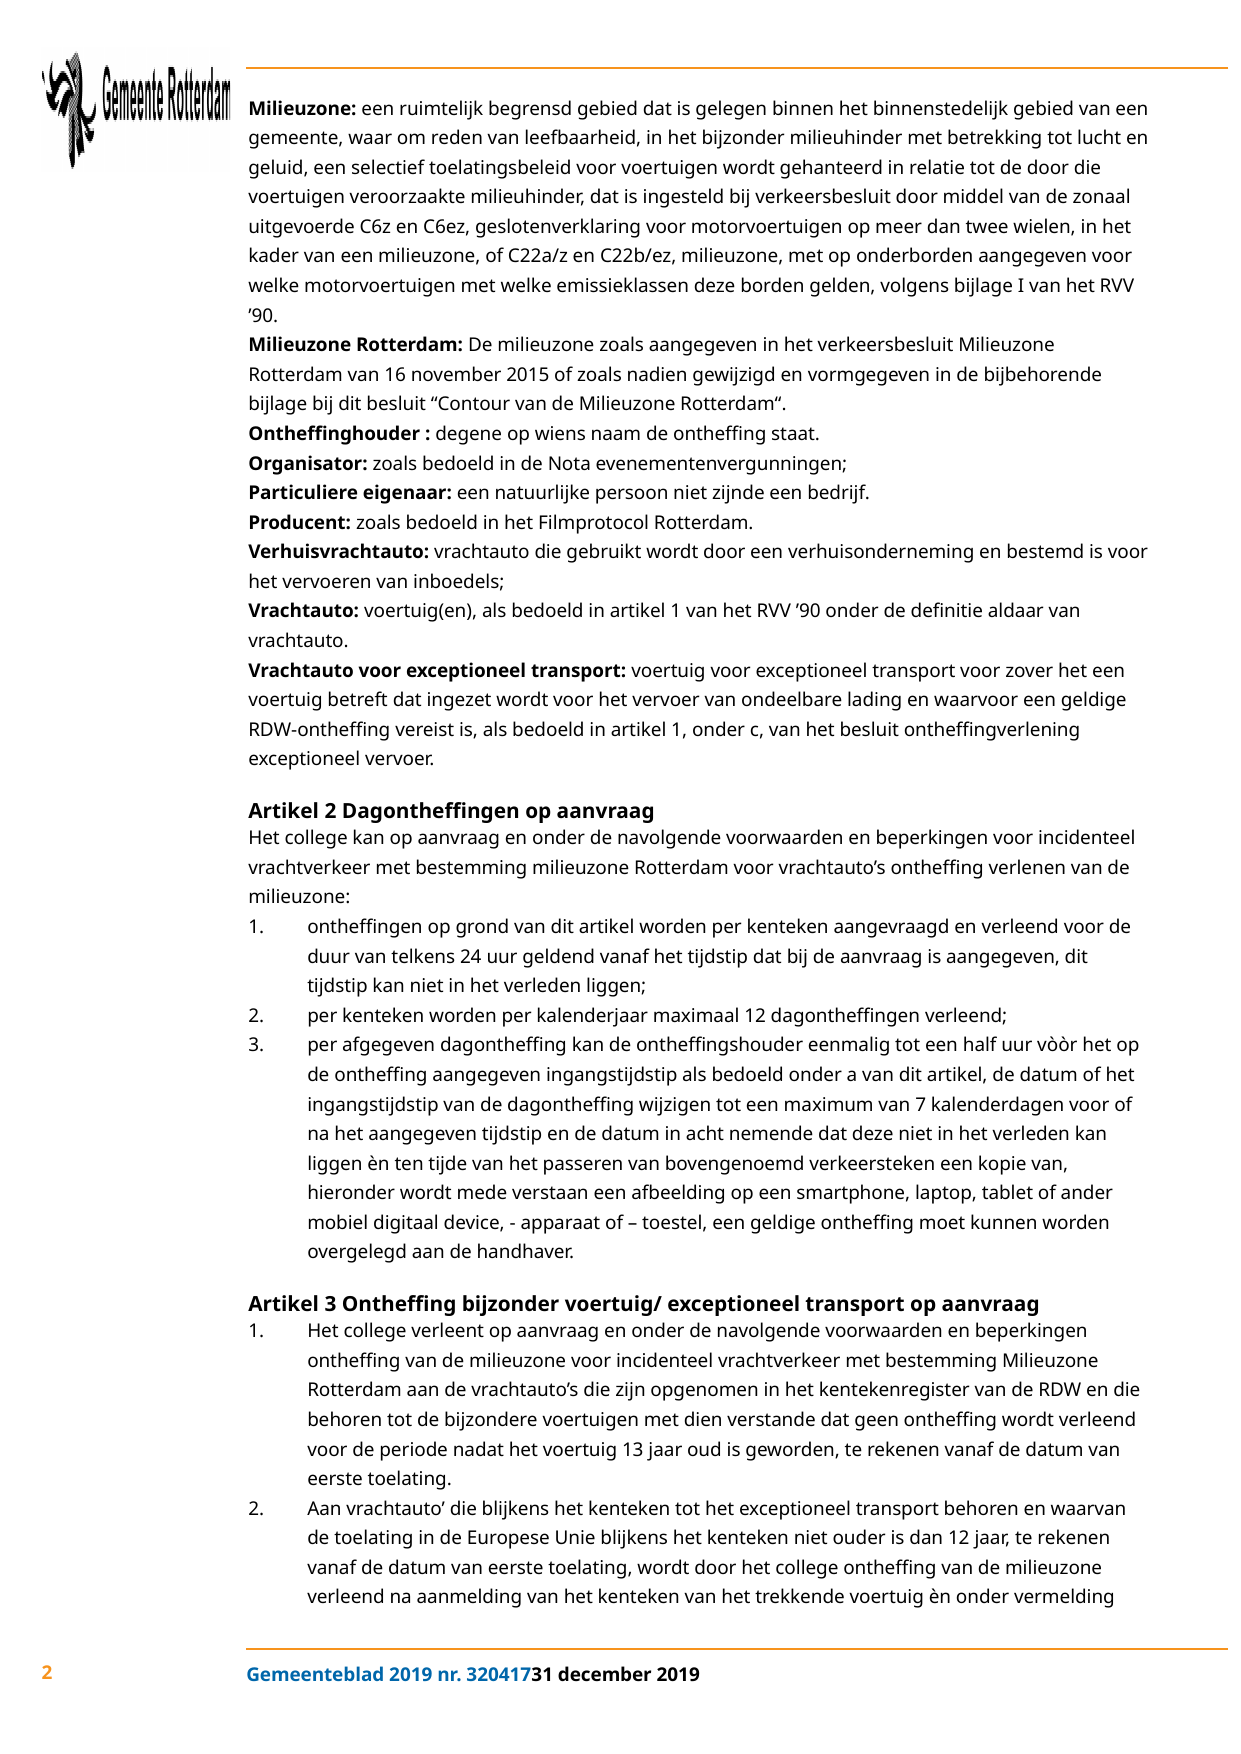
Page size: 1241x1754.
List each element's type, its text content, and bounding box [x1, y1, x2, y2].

text Vrachtauto voor exceptioneel transport: voertuig voor exceptioneel transport voor zover het een voertuig betreft dat ingezet wordt voor het vervoer van ondeelbare lading en waarvoor een geldige RDW-ontheffing vereist is, als bedoeld in artikel 1, onder c, van het besluit ontheffingverlening exceptioneel vervoer. [248, 657, 1152, 771]
text Organisator: zoals bedoeld in de Nota evenementenvergunningen; [248, 450, 1152, 476]
text Artikel 2 Dagontheffingen op aanvraag [248, 796, 1152, 824]
text Particuliere eigenaar: een natuurlijke persoon niet zijnde een bedrijf. [248, 479, 1152, 505]
text Milieuzone Rotterdam: De milieuzone zoals aangegeven in het verkeersbesluit Milieuzone Rotterdam van 16 november 2015 of zoals nadien gewijzigd en vormgegeven in de bijbehorende bijlage bij dit besluit “Contour van de Milieuzone Rotterdam“. [248, 331, 1152, 416]
text Verhuisvrachtauto: vrachtauto die gebruikt wordt door een verhuisonderneming en bestemd is voor het vervoeren van inboedels; [248, 538, 1152, 594]
picture [41, 47, 231, 172]
list ontheffingen op grond van dit artikel worden per kenteken aangevraagd en verleend voor de duur van telkens 24 uur geldend vanaf het tijdstip dat bij de aanvraag is aangegeven, dit tijdstip kan niet in het verleden liggen; [248, 913, 1152, 998]
list Het college verleent op aanvraag en onder de navolgende voorwaarden en beperkingen ontheffing van de milieuzone voor incidenteel vrachtverkeer met bestemming Milieuzone Rotterdam aan de vrachtauto’s die zijn opgenomen in het kentekenregister van de RDW en die behoren tot de bijzondere voertuigen met dien verstande dat geen ontheffing wordt verleend voor de periode nadat het voertuig 13 jaar oud is geworden, te rekenen vanaf de datum van eerste toelating. [248, 1317, 1152, 1491]
text Milieuzone: een ruimtelijk begrensd gebied dat is gelegen binnen het binnenstedelijk gebied van een gemeente, waar om reden van leefbaarheid, in het bijzonder milieuhinder met betrekking tot lucht en geluid, een selectief toelatingsbeleid voor voertuigen wordt gehanteerd in relatie tot de door die voertuigen veroorzaakte milieuhinder, dat is ingesteld bij verkeersbesluit door middel van de zonaal uitgevoerde C6z en C6ez, geslotenverklaring voor motorvoertuigen op meer dan twee wielen, in het kader van een milieuzone, of C22a/z en C22b/ez, milieuzone, met op onderborden aangegeven voor welke motorvoertuigen met welke emissieklassen deze borden gelden, volgens bijlage I van het RVV ’90. [248, 95, 1152, 328]
text Het college kan op aanvraag en onder de navolgende voorwaarden en beperkingen voor incidenteel vrachtverkeer met bestemming milieuzone Rotterdam voor vrachtauto’s ontheffing verlenen van de milieuzone: [248, 824, 1152, 909]
text Artikel 3 Ontheffing bijzonder voertuig/ exceptioneel transport op aanvraag [248, 1289, 1152, 1317]
text Producent: zoals bedoeld in het Filmprotocol Rotterdam. [248, 509, 1152, 535]
list Aan vrachtauto’ die blijkens het kenteken tot het exceptioneel transport behoren en waarvan de toelating in de Europese Unie blijkens het kenteken niet ouder is dan 12 jaar, te rekenen vanaf de datum van eerste toelating, wordt door het college ontheffing van de milieuzone verleend na aanmelding van het kenteken van het trekkende voertuig èn onder vermelding [248, 1495, 1152, 1609]
list per kenteken worden per kalenderjaar maximaal 12 dagontheffingen verleend; [248, 1002, 1152, 1028]
list per afgegeven dagontheffing kan de ontheffingshouder eenmalig tot een half uur vòòr het op de ontheffing aangegeven ingangstijdstip als bedoeld onder a van dit artikel, de datum of het ingangstijdstip van de dagontheffing wijzigen tot een maximum van 7 kalenderdagen voor of na het aangegeven tijdstip en de datum in acht nemende dat deze niet in het verleden kan liggen èn ten tijde van het passeren van bovengenoemd verkeersteken een kopie van, hieronder wordt mede verstaan een afbeelding op een smartphone, laptop, tablet of ander mobiel digitaal device, - apparaat of – toestel, een geldige ontheffing moet kunnen worden overgelegd aan de handhaver. [248, 1032, 1152, 1264]
text Vrachtauto: voertuig(en), als bedoeld in artikel 1 van het RVV ’90 onder de definitie aldaar van vrachtauto. [248, 598, 1152, 653]
text Ontheffinghouder : degene op wiens naam de ontheffing staat. [248, 420, 1152, 446]
